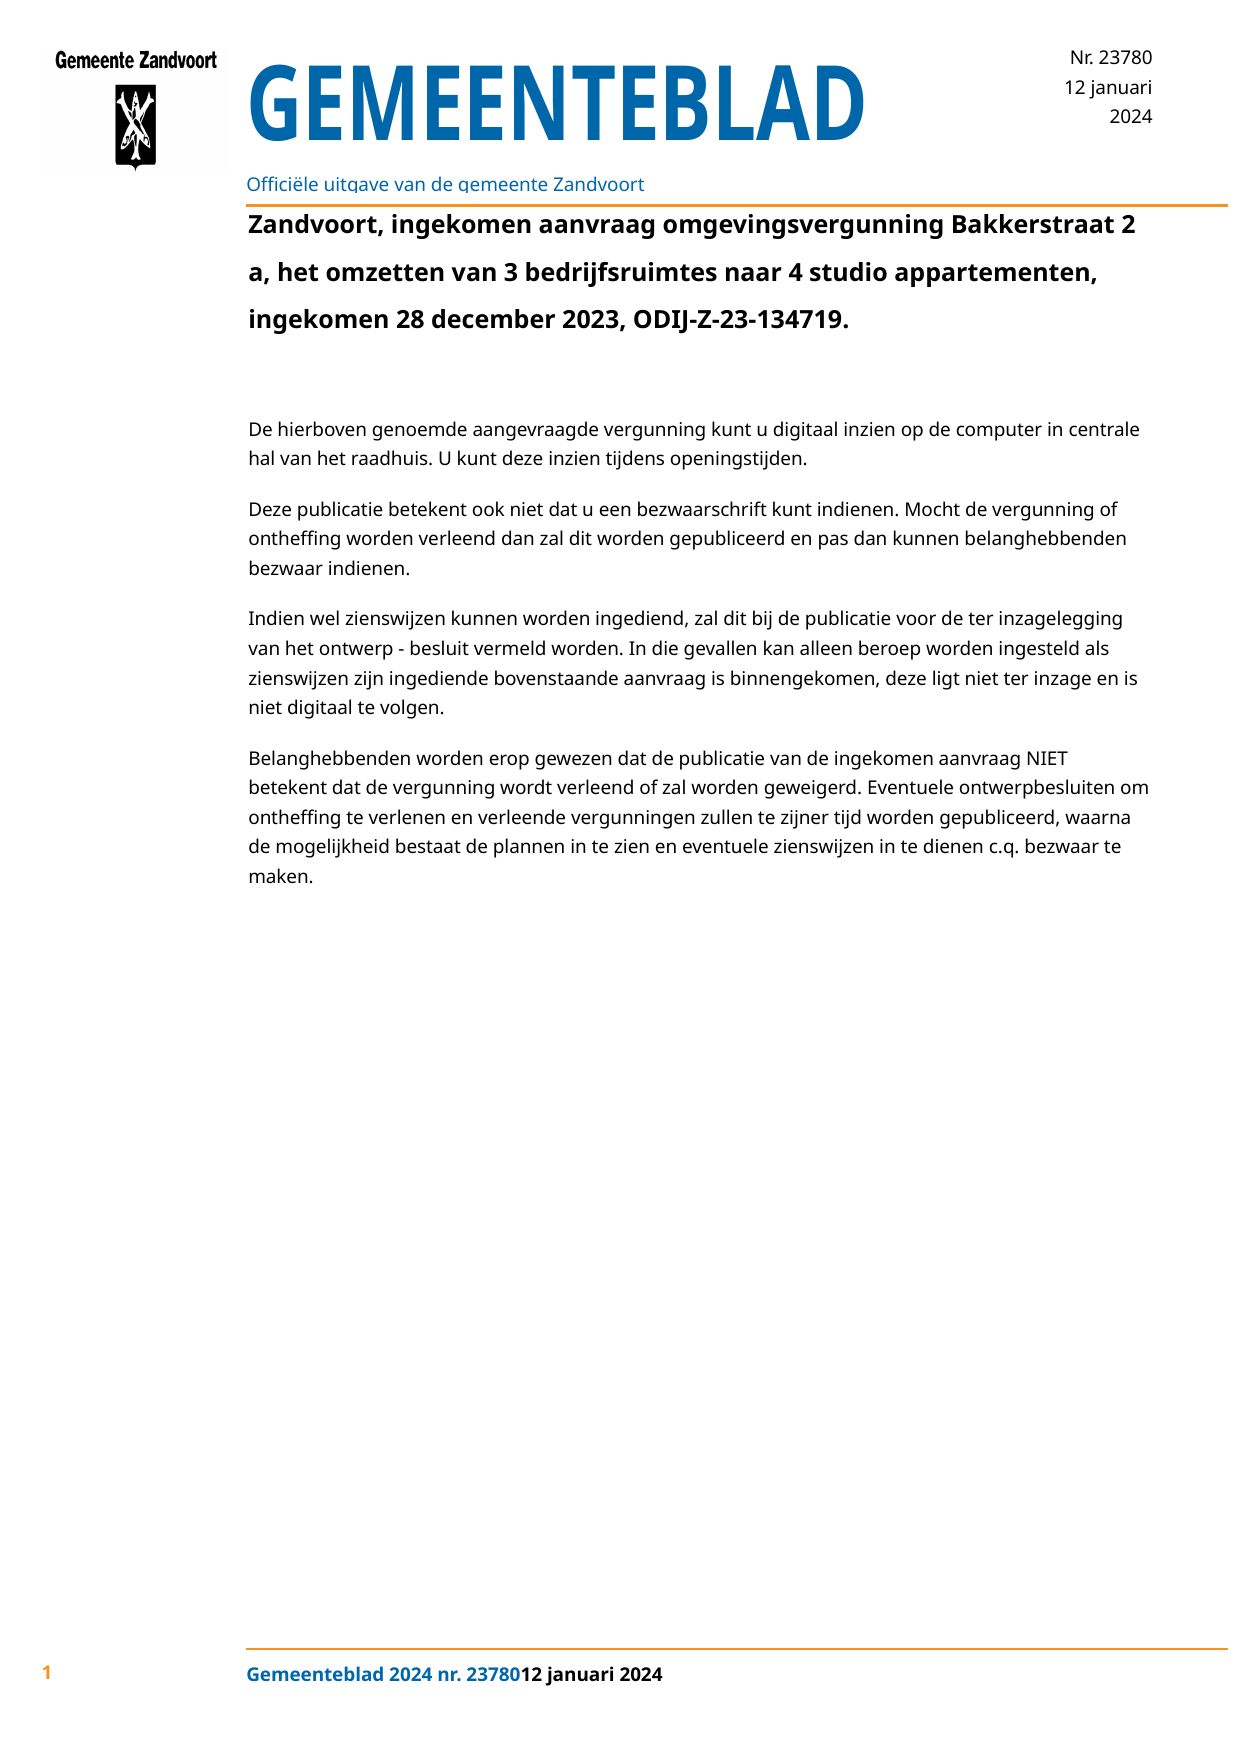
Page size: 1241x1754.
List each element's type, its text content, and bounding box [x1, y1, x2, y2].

text Indien wel zienswijzen kunnen worden ingediend, zal dit bij de publicatie voor de ter inzagelegging van het ontwerp - besluit vermeld worden. In die gevallen kan alleen beroep worden ingesteld als zienswijzen zijn ingediende bovenstaande aanvraag is binnengekomen, deze ligt niet ter inzage en is niet digitaal te volgen. [248, 606, 1152, 720]
text De hierboven genoemde aangevraagde vergunning kunt u digitaal inzien op de computer in centrale hal van het raadhuis. U kunt deze inzien tijdens openingstijden. [248, 416, 1152, 471]
text Deze publicatie betekent ook niet dat u een bezwaarschrift kunt indienen. Mocht de vergunning of ontheffing worden verleend dan zal dit worden gepubliceerd en pas dan kunnen belanghebbenden bezwaar indienen. [248, 496, 1152, 581]
text Belanghebbenden worden erop gewezen dat de publicatie van de ingekomen aanvraag NIET betekent dat de vergunning wordt verleend of zal worden geweigerd. Eventuele ontwerpbesluiten om ontheffing te verlenen en verleende vergunningen zullen te zijner tijd worden gepubliceerd, waarna de mogelijkheid bestaat de plannen in te zien en eventuele zienswijzen in te dienen c.q. bezwaar te maken. [248, 745, 1152, 889]
text Zandvoort, ingekomen aanvraag omgevingsvergunning Bakkerstraat 2 a, het omzetten van 3 bedrijfsruimtes naar 4 studio appartementen, ingekomen 28 december 2023, ODIJ-Z-23-134719. [248, 207, 1152, 336]
picture [41, 47, 231, 172]
